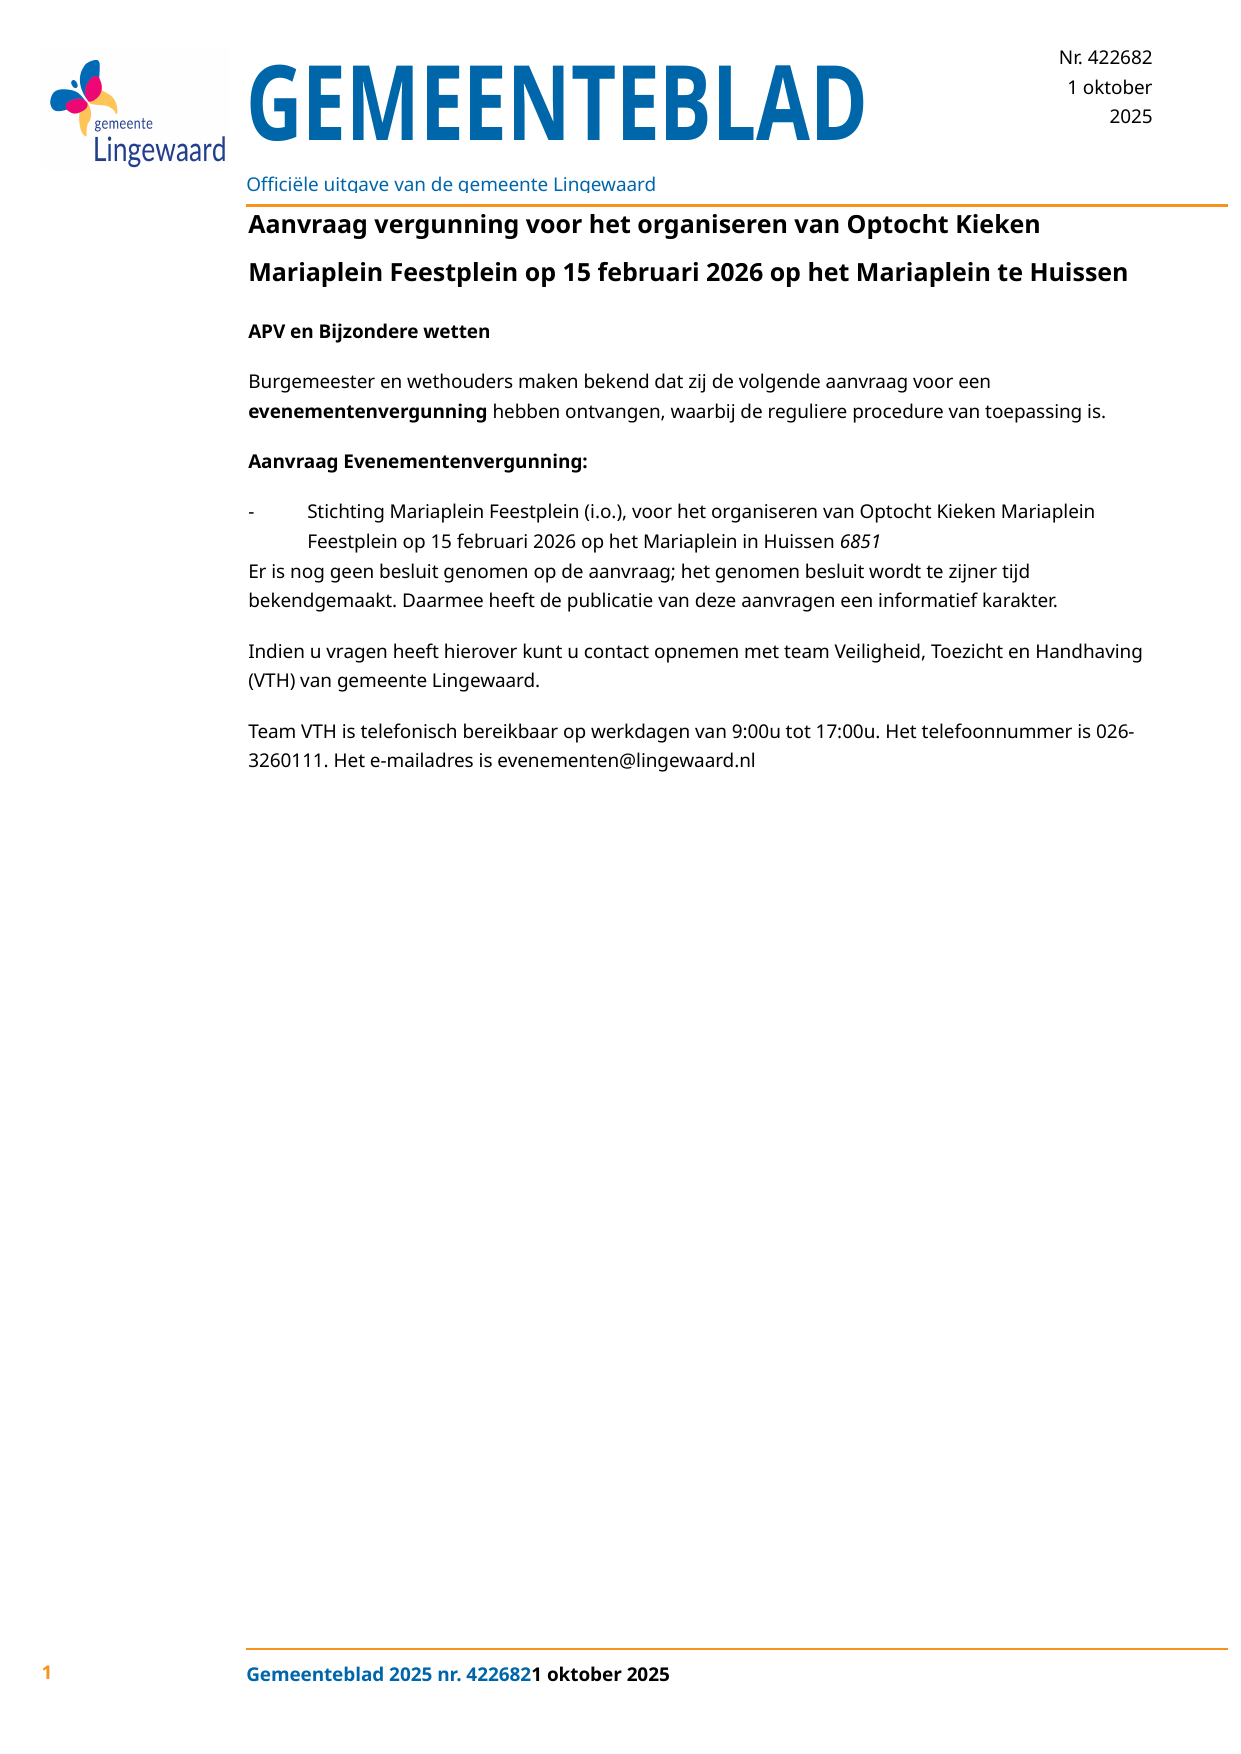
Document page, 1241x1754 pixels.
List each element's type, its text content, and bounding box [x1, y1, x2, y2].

text Aanvraag vergunning voor het organiseren van Optocht Kieken Mariaplein Feestplein op 15 februari 2026 op het Mariaplein te Huissen [248, 207, 1152, 288]
text Team VTH is telefonisch bereikbaar op werkdagen van 9:00u tot 17:00u. Het telefoonnummer is 026-3260111. Het e-mailadres is evenementen@lingewaard.nl [248, 718, 1152, 773]
text APV en Bijzondere wetten [248, 318, 1152, 344]
text Indien u vragen heeft hierover kunt u contact opnemen met team Veiligheid, Toezicht en Handhaving (VTH) van gemeente Lingewaard. [248, 638, 1152, 693]
text Er is nog geen besluit genomen op de aanvraag; het genomen besluit wordt te zijner tijd bekendgemaakt. Daarmee heeft de publicatie van deze aanvragen een informatief karakter. [248, 558, 1152, 613]
picture [41, 47, 231, 172]
list Stichting Mariaplein Feestplein (i.o.), voor het organiseren van Optocht Kieken Mariaplein Feestplein op 15 februari 2026 op het Mariaplein in Huissen 6851 [248, 499, 1152, 554]
text Burgemeester en wethouders maken bekend dat zij de volgende aanvraag voor een evenementenvergunning hebben ontvangen, waarbij de reguliere procedure van toepassing is. [248, 368, 1152, 424]
text Aanvraag Evenementenvergunning: [248, 448, 1152, 474]
